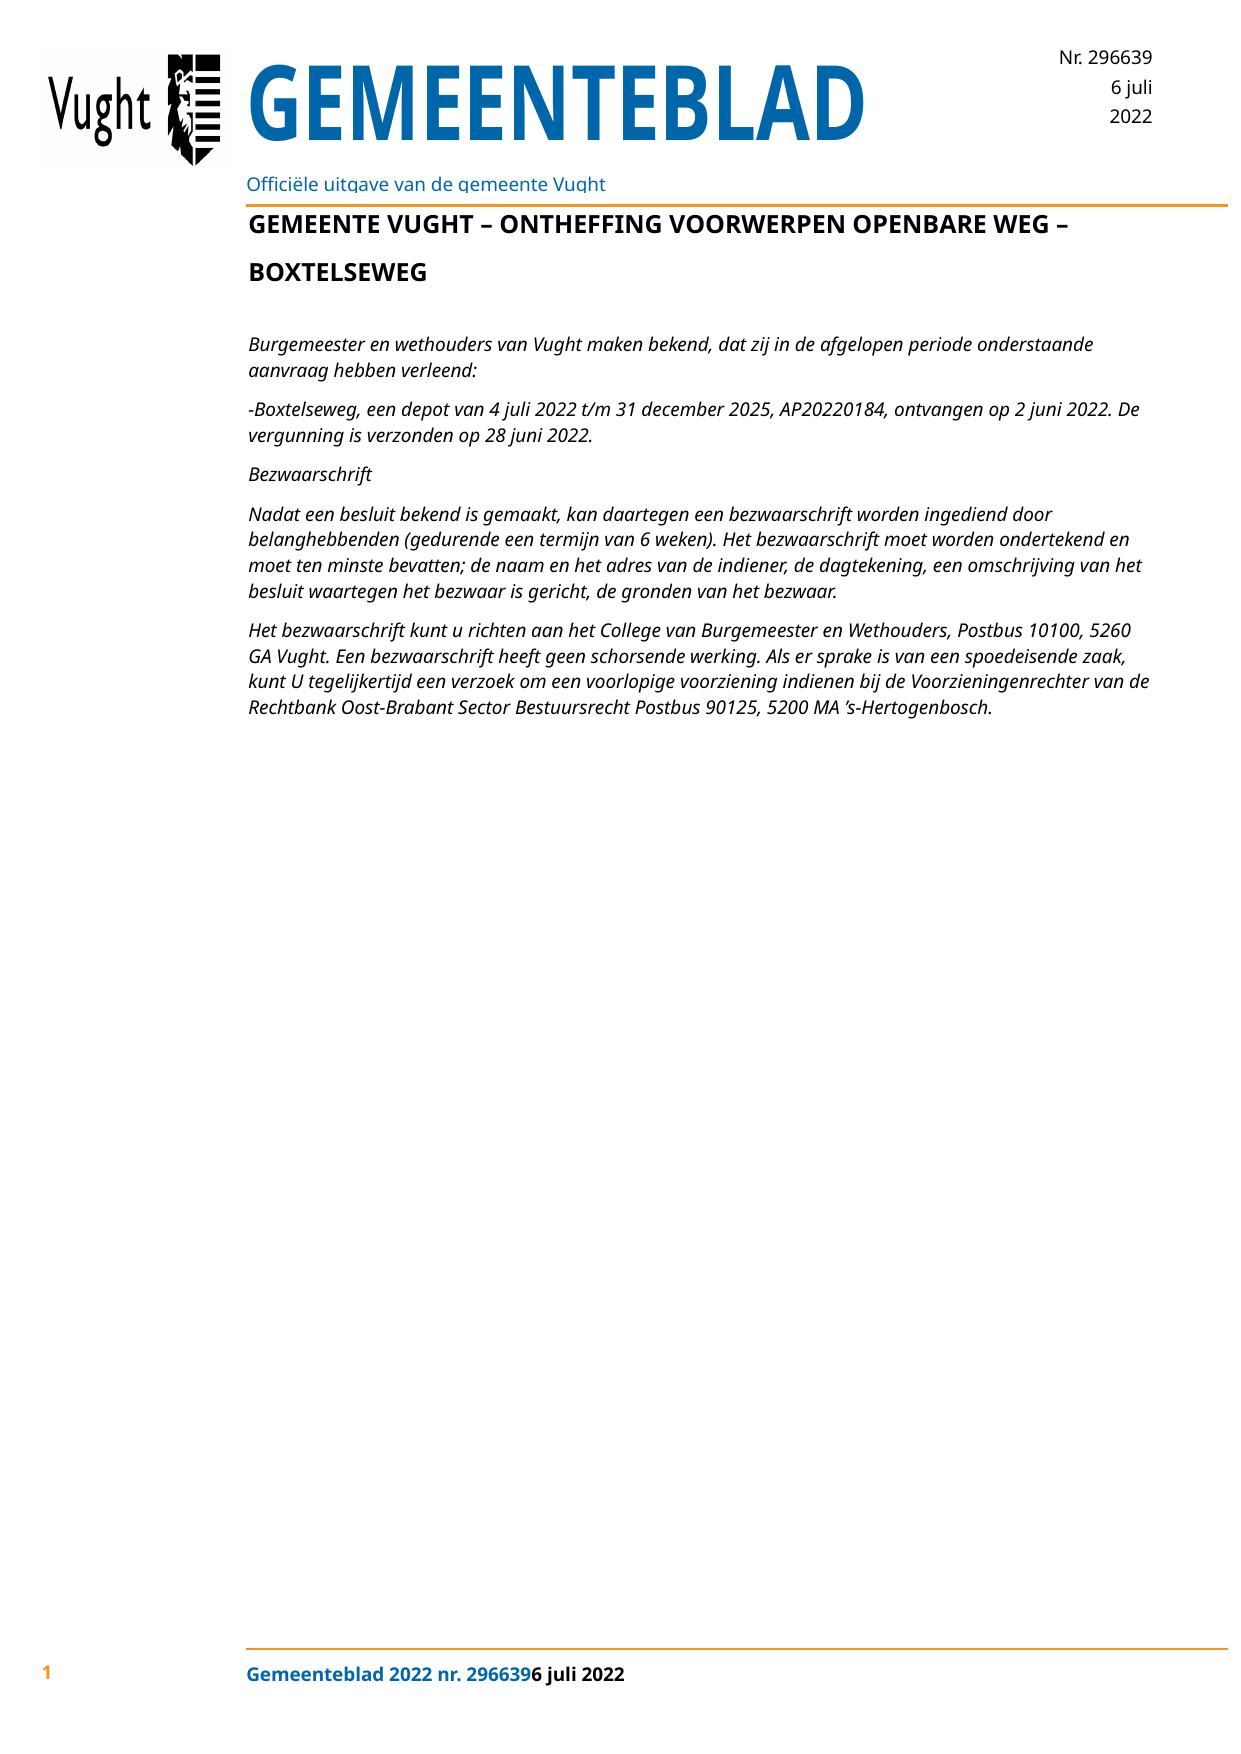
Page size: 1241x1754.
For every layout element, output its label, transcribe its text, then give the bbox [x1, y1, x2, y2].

text Het bezwaarschrift kunt u richten aan het College van Burgemeester en Wethouders, Postbus 10100, 5260 GA Vught. Een bezwaarschrift heeft geen schorsende werking. Als er sprake is van een spoedeisende zaak, kunt U tegelijkertijd een verzoek om een voorlopige voorziening indienen bij de Voorzieningenrechter van de Rechtbank Oost-Brabant Sector Bestuursrecht Postbus 90125, 5200 MA ’s-Hertogenbosch. [248, 617, 1152, 720]
picture [41, 47, 231, 172]
text -Boxtelseweg, een depot van 4 juli 2022 t/m 31 december 2025, AP20220184, ontvangen op 2 juni 2022. De vergunning is verzonden op 28 juni 2022. [248, 396, 1152, 448]
text Bezwaarschrift [248, 461, 1152, 487]
text Burgemeester en wethouders van Vught maken bekend, dat zij in de afgelopen periode onderstaande aanvraag hebben verleend: [248, 331, 1152, 383]
text Nadat een besluit bekend is gemaakt, kan daartegen een bezwaarschrift worden ingediend door belanghebbenden (gedurende een termijn van 6 weken). Het bezwaarschrift moet worden ondertekend en moet ten minste bevatten; de naam en het adres van de indiener, de dagtekening, een omschrijving van het besluit waartegen het bezwaar is gericht, de gronden van het bezwaar. [248, 501, 1152, 604]
text GEMEENTE VUGHT – ONTHEFFING VOORWERPEN OPENBARE WEG – BOXTELSEWEG [248, 207, 1152, 288]
